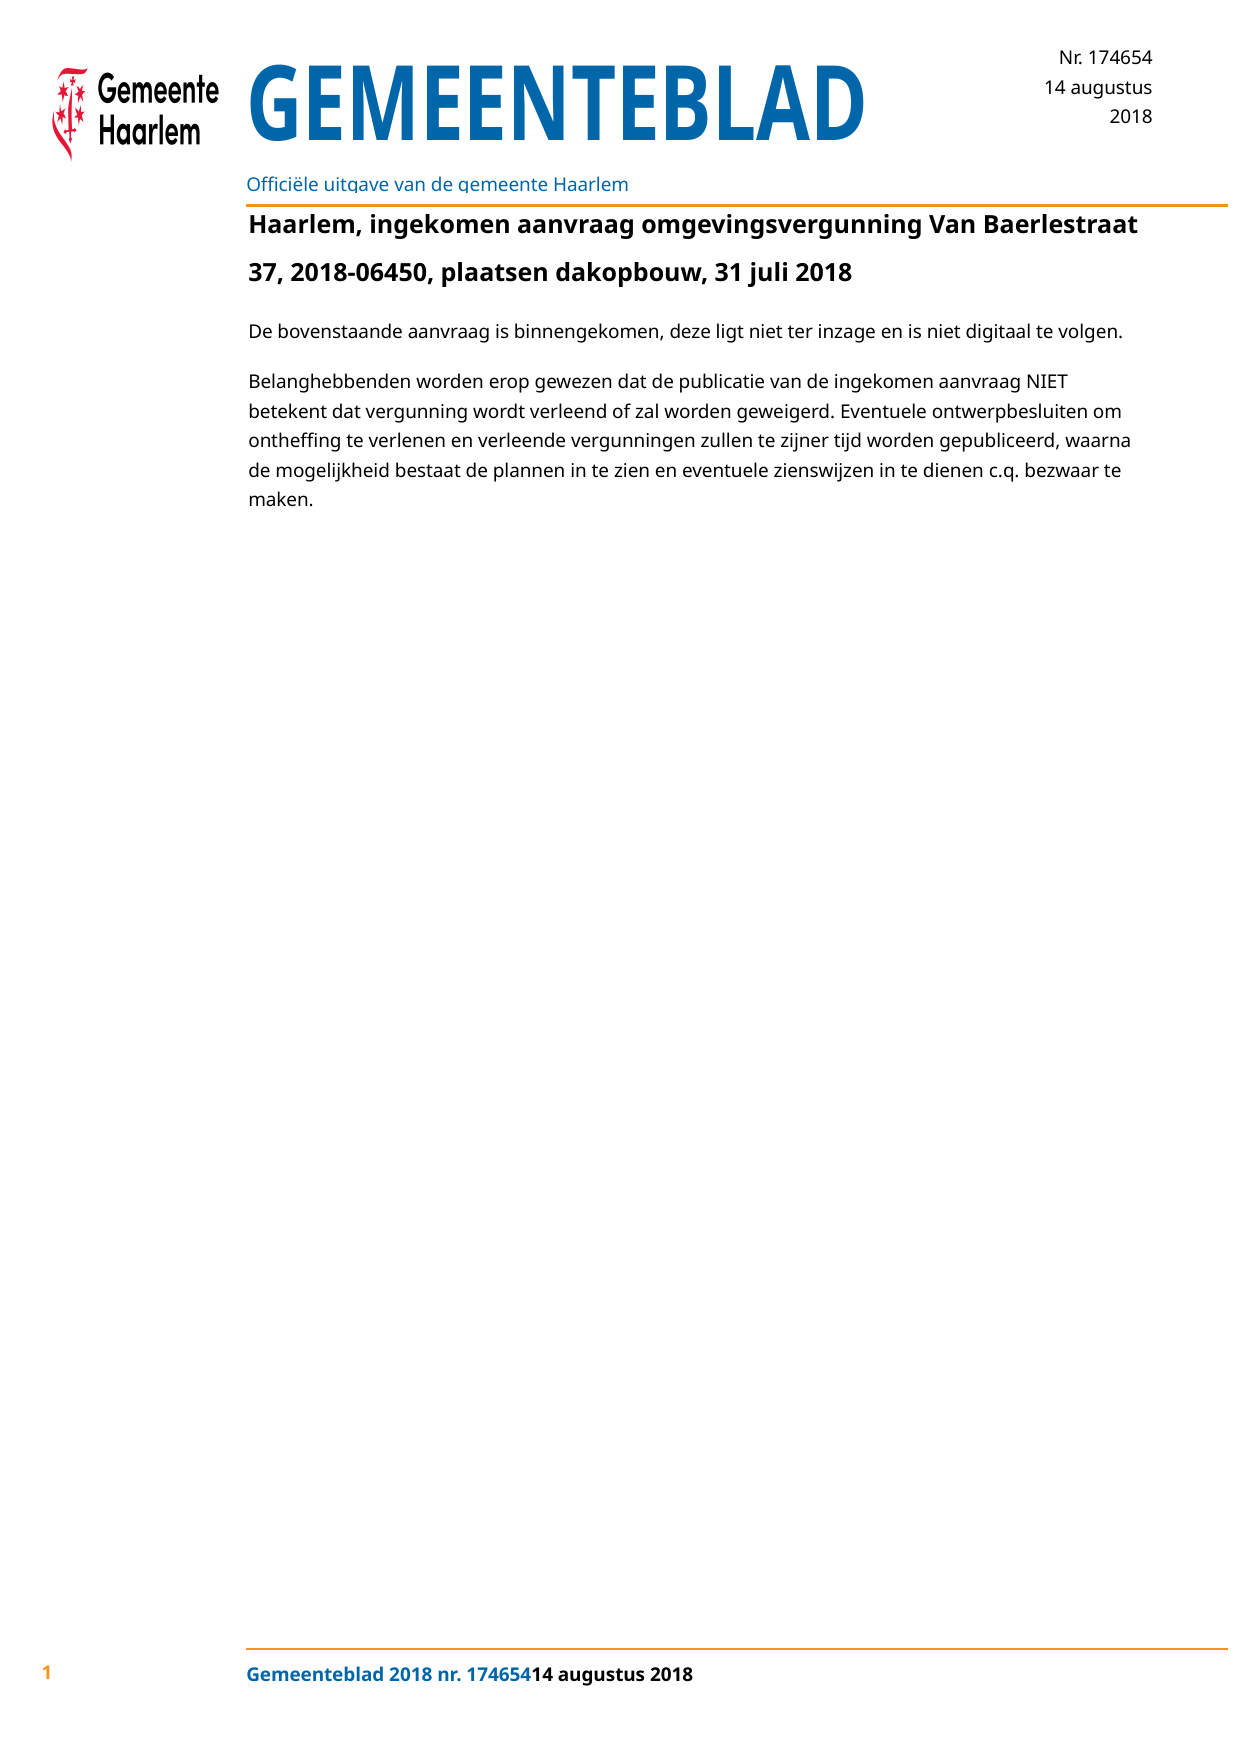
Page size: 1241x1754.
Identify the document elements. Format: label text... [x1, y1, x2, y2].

picture [41, 47, 231, 172]
text De bovenstaande aanvraag is binnengekomen, deze ligt niet ter inzage en is niet digitaal te volgen. [248, 318, 1152, 344]
text Belanghebbenden worden erop gewezen dat de publicatie van de ingekomen aanvraag NIET betekent dat vergunning wordt verleend of zal worden geweigerd. Eventuele ontwerpbesluiten om ontheffing te verlenen en verleende vergunningen zullen te zijner tijd worden gepubliceerd, waarna de mogelijkheid bestaat de plannen in te zien en eventuele zienswijzen in te dienen c.q. bezwaar te maken. [248, 368, 1152, 512]
text Haarlem, ingekomen aanvraag omgevingsvergunning Van Baerlestraat 37, 2018-06450, plaatsen dakopbouw, 31 juli 2018 [248, 207, 1152, 288]
